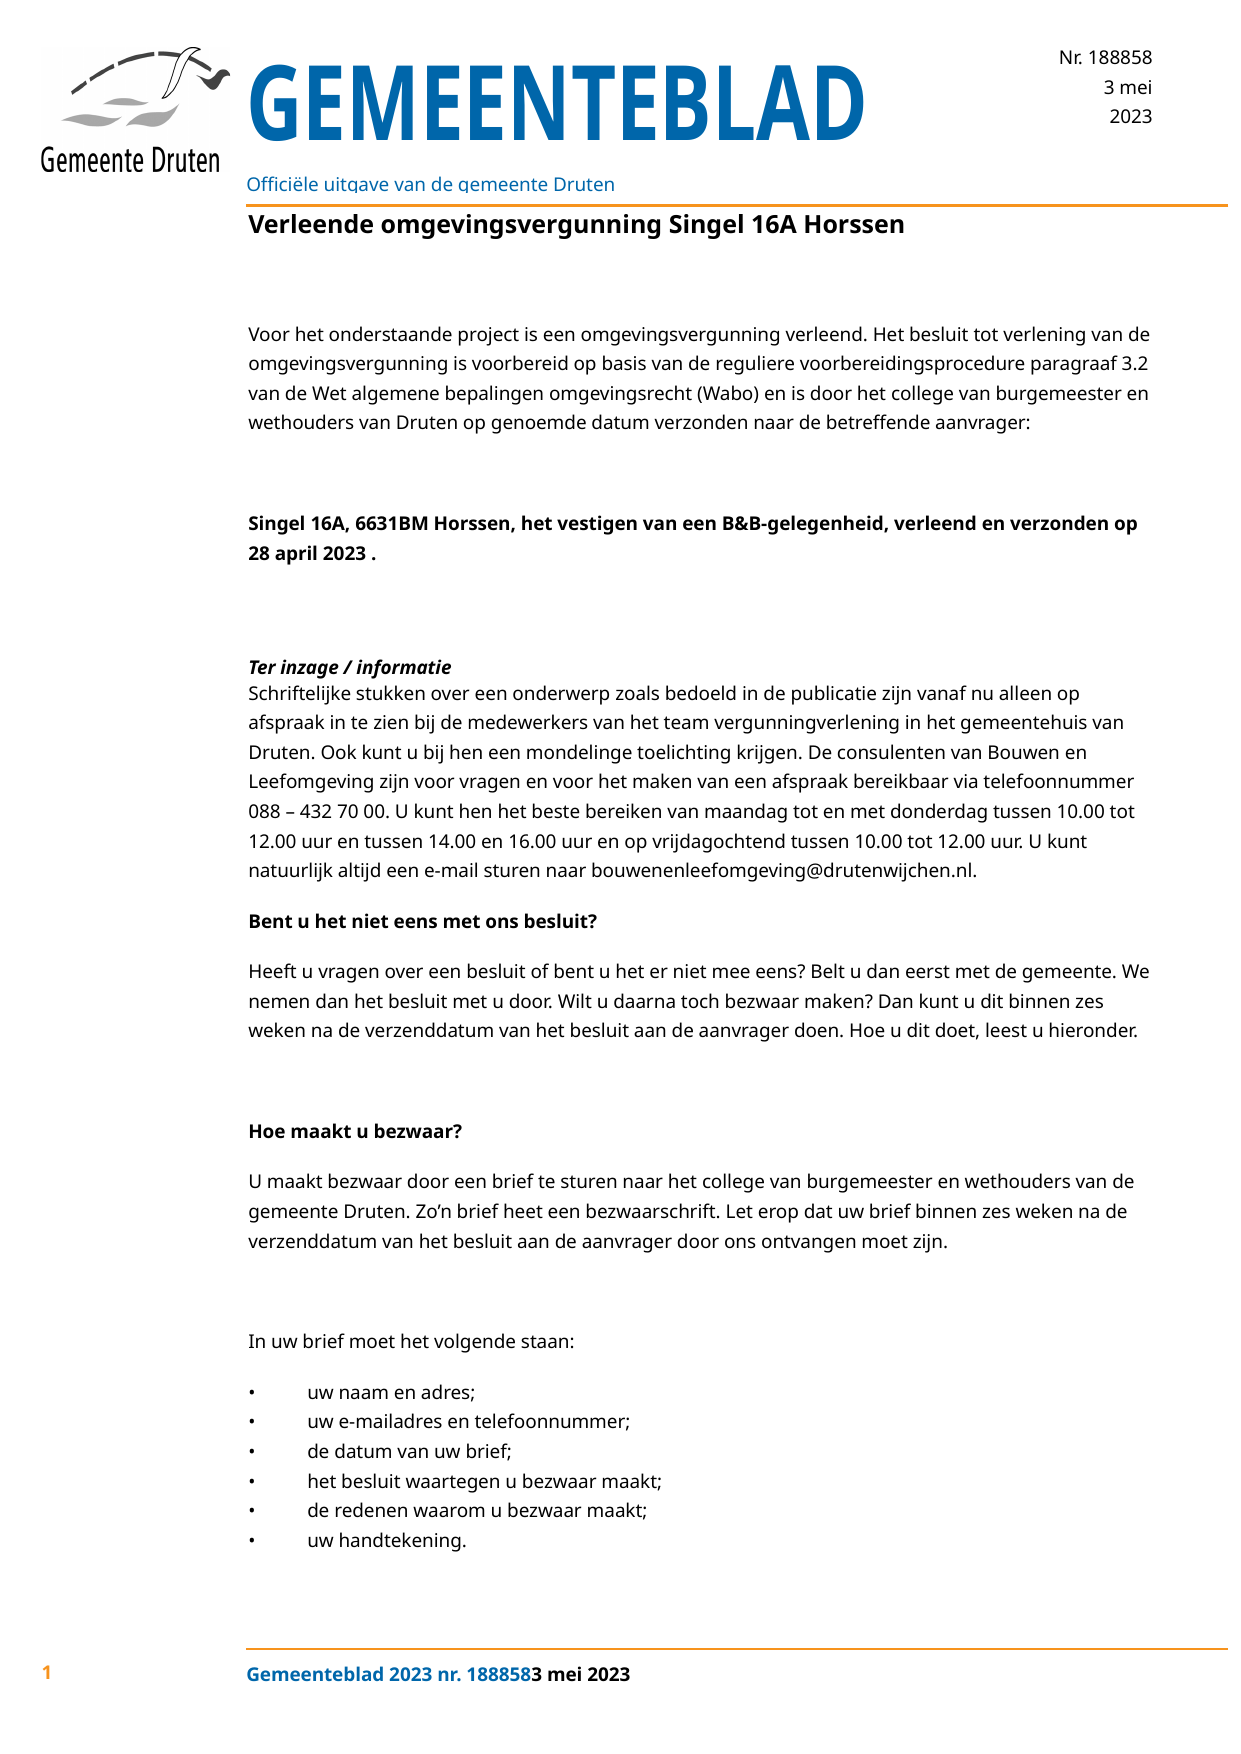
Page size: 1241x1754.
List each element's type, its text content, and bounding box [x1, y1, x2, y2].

text Verleende omgevingsvergunning Singel 16A Horssen [248, 207, 1152, 241]
text Schriftelijke stukken over een onderwerp zoals bedoeld in de publicatie zijn vanaf nu alleen op afspraak in te zien bij de medewerkers van het team vergunningverlening in het gemeentehuis van Druten. Ook kunt u bij hen een mondelinge toelichting krijgen. De consulenten van Bouwen en Leefomgeving zijn voor vragen en voor het maken van een afspraak bereikbaar via telefoonnummer 088 – 432 70 00. U kunt hen het beste bereiken van maandag tot en met donderdag tussen 10.00 tot 12.00 uur en tussen 14.00 en 16.00 uur en op vrijdagochtend tussen 10.00 tot 12.00 uur. U kunt natuurlijk altijd een e-mail sturen naar bouwenenleefomgeving@drutenwijchen.nl. [248, 680, 1152, 883]
text Hoe maakt u bezwaar? [248, 1118, 1152, 1144]
list uw e-mailadres en telefoonnummer; [248, 1409, 1152, 1434]
text Bent u het niet eens met ons besluit? [248, 908, 1152, 934]
text U maakt bezwaar door een brief te sturen naar het college van burgemeester en wethouders van de gemeente Druten. Zo’n brief heet een bezwaarschrift. Let erop dat uw brief binnen zes weken na de verzenddatum van het besluit aan de aanvrager door ons ontvangen moet zijn. [248, 1169, 1152, 1254]
list uw handtekening. [248, 1527, 1152, 1553]
text In uw brief moet het volgende staan: [248, 1329, 1152, 1354]
list uw naam en adres; [248, 1379, 1152, 1405]
text Singel 16A, 6631BM Horssen, het vestigen van een B&B-gelegenheid, verleend en verzonden op 28 april 2023 . [248, 510, 1152, 566]
text Ter inzage / informatie [248, 654, 1152, 680]
text Voor het onderstaande project is een omgevingsvergunning verleend. Het besluit tot verlening van de omgevingsvergunning is voorbereid op basis van de reguliere voorbereidingsprocedure paragraaf 3.2 van de Wet algemene bepalingen omgevingsrecht (Wabo) en is door het college van burgemeester en wethouders van Druten op genoemde datum verzonden naar de betreffende aanvrager: [248, 321, 1152, 435]
list het besluit waartegen u bezwaar maakt; [248, 1468, 1152, 1494]
text Heeft u vragen over een besluit of bent u het er niet mee eens? Belt u dan eerst met de gemeente. We nemen dan het besluit met u door. Wilt u daarna toch bezwaar maken? Dan kunt u dit binnen zes weken na de verzenddatum van het besluit aan de aanvrager doen. Hoe u dit doet, leest u hieronder. [248, 958, 1152, 1043]
list de datum van uw brief; [248, 1438, 1152, 1464]
picture [41, 47, 231, 172]
list de redenen waarom u bezwaar maakt; [248, 1497, 1152, 1523]
